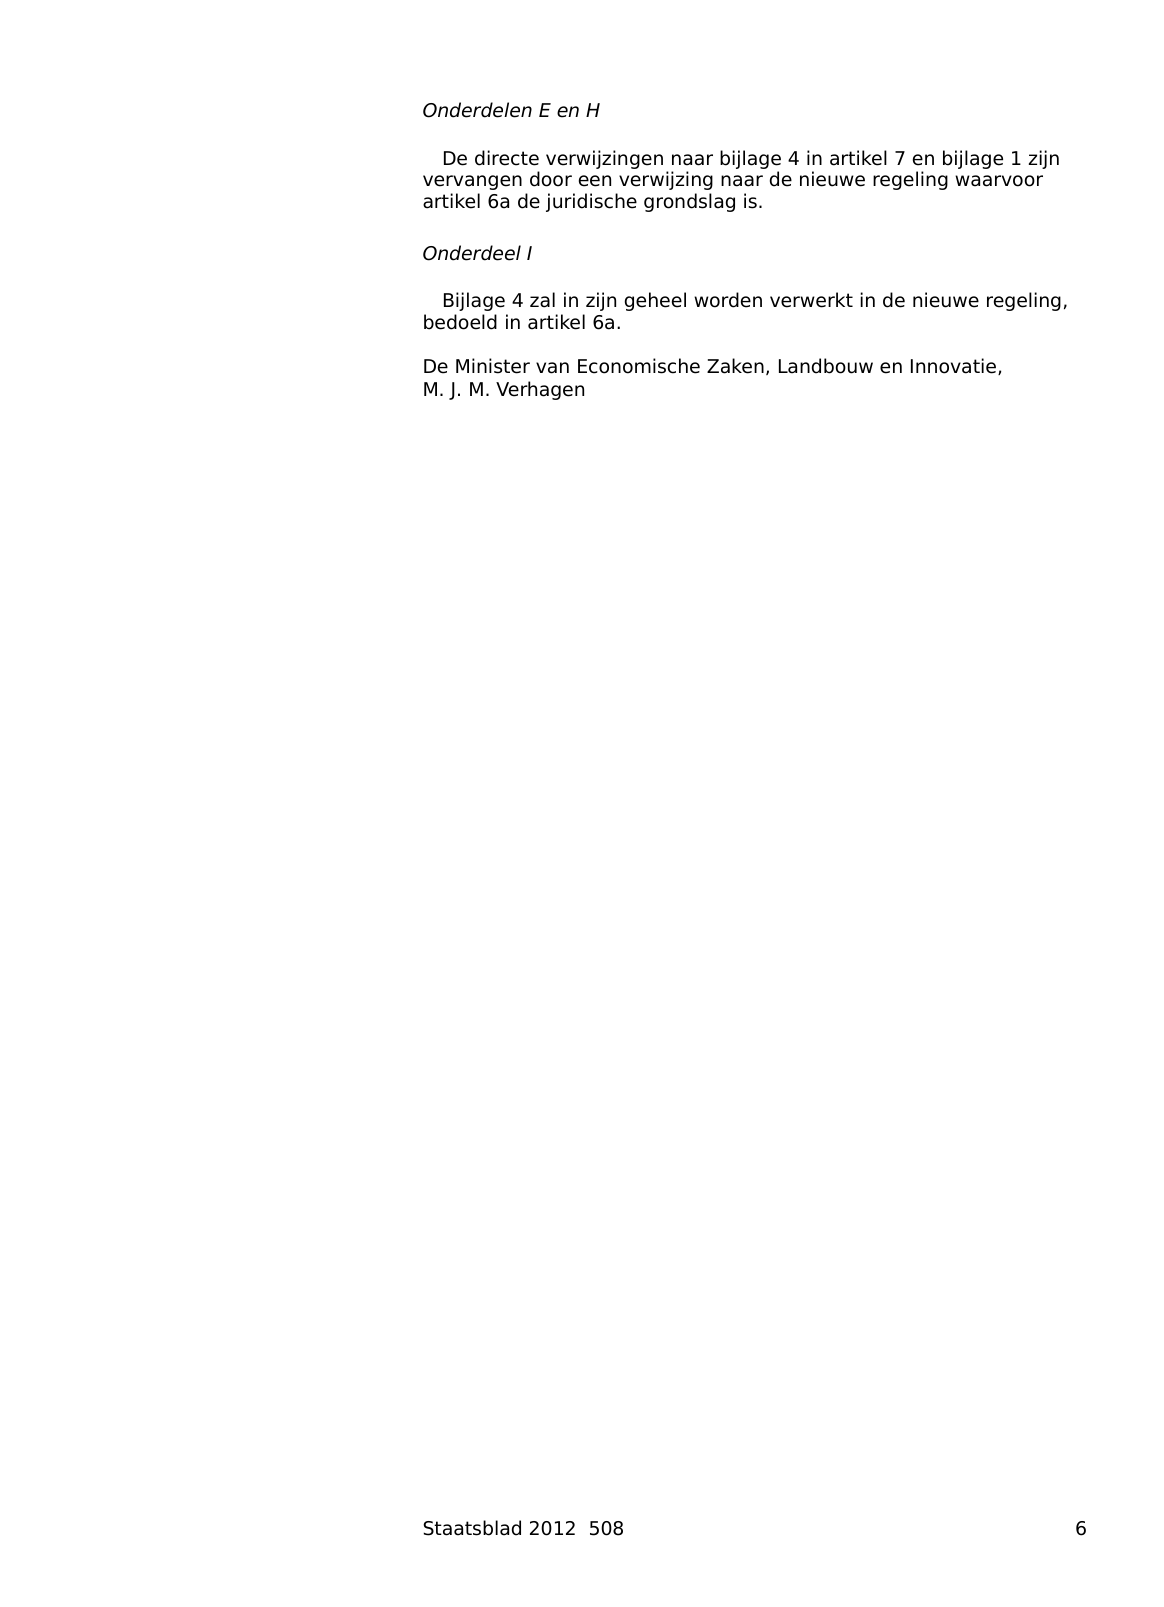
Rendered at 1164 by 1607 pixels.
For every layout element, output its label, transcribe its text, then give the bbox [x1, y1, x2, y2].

text De directe verwijzingen naar bijlage 4 in artikel 7 en bijlage 1 zijn vervangen door een verwijzing naar de nieuwe regeling waarvoor artikel 6a de juridische grondslag is. [422, 147, 1087, 213]
text Bijlage 4 zal in zijn geheel worden verwerkt in de nieuwe regeling, bedoeld in artikel 6a. [422, 290, 1087, 334]
subtitle Onderdelen E en H [422, 100, 1087, 122]
subtitle Onderdeel I [422, 243, 1087, 265]
text De Minister van Economische Zaken, Landbouw en Innovatie, M. J. M. Verhagen [422, 356, 1087, 400]
